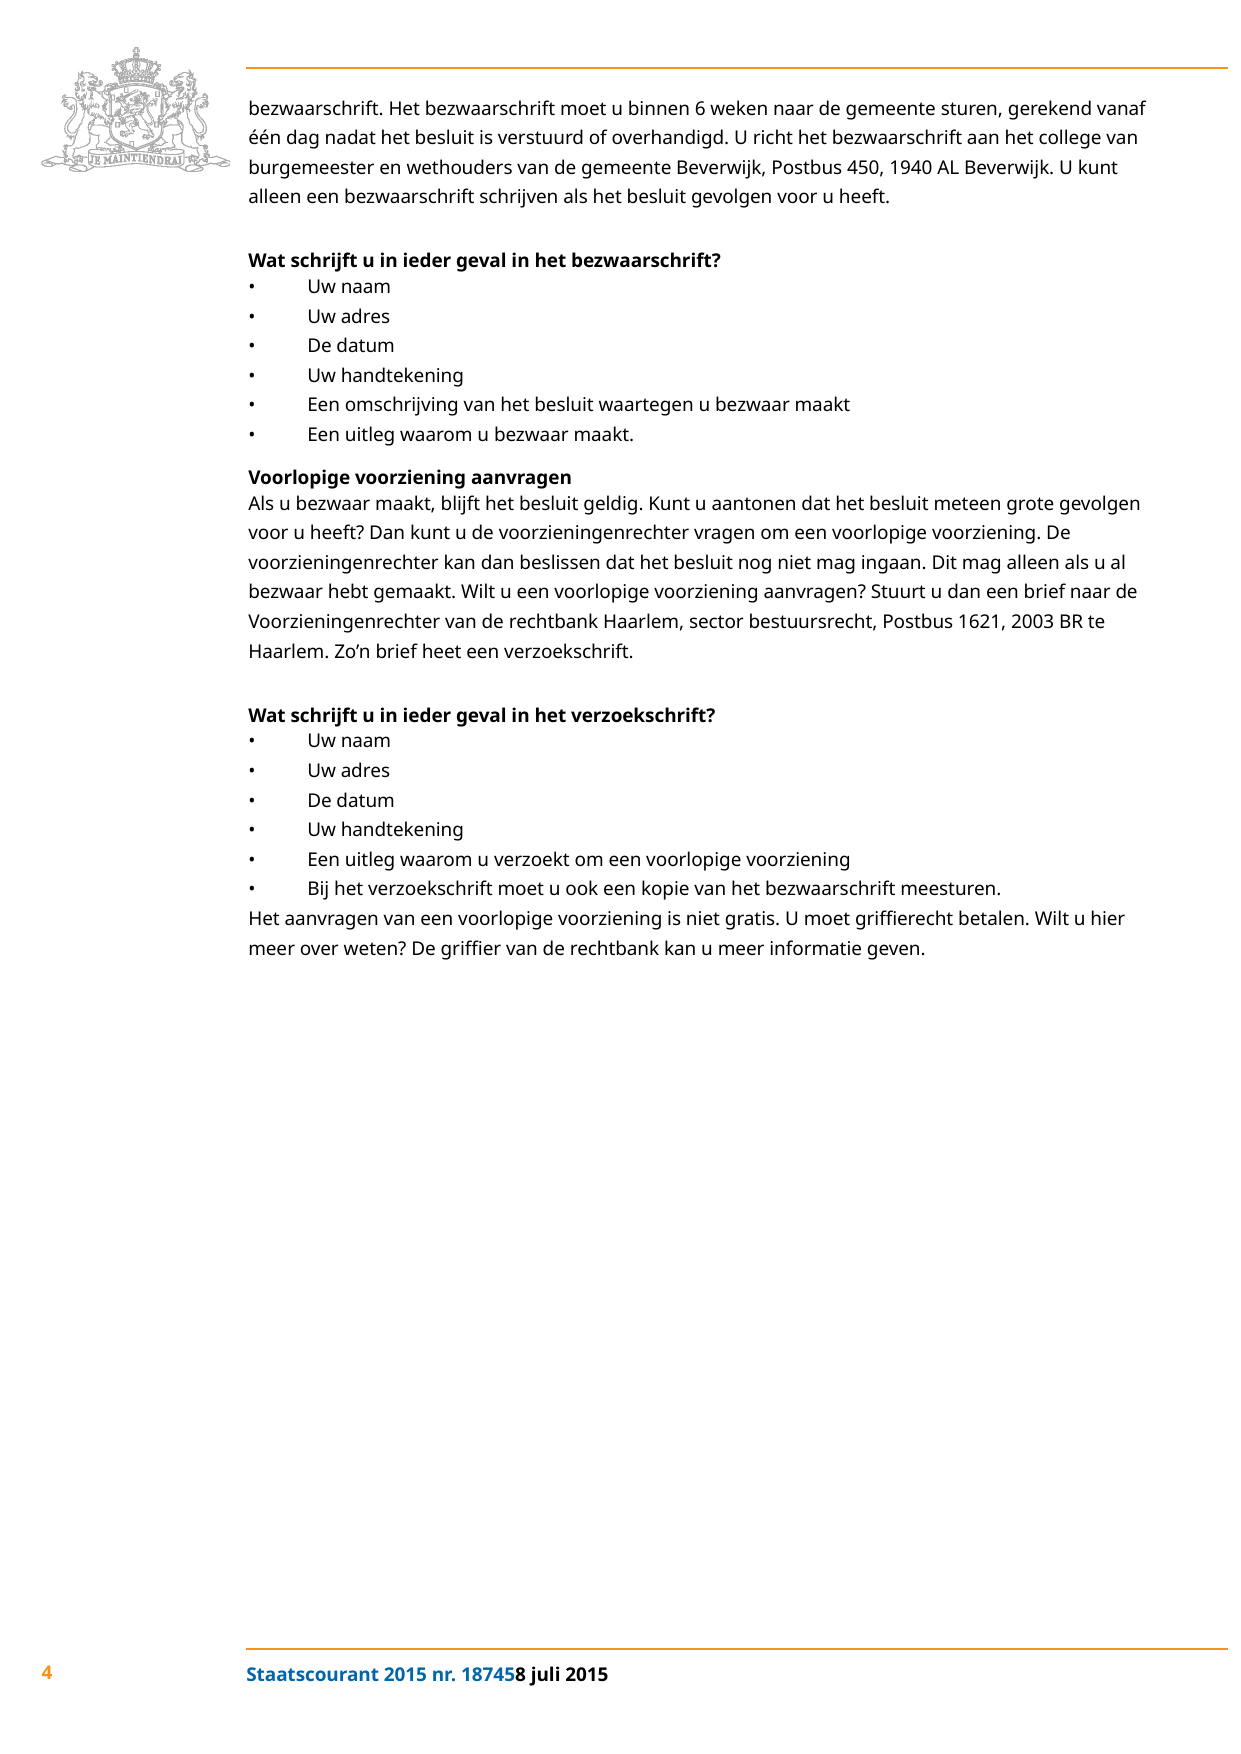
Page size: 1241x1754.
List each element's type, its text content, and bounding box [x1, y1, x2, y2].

list Uw naam [248, 273, 1152, 299]
list Een uitleg waarom u verzoekt om een voorlopige voorziening [248, 846, 1152, 872]
list De datum [248, 332, 1152, 358]
list Uw handtekening [248, 362, 1152, 388]
text Voorlopige voorziening aanvragen [248, 464, 1152, 490]
list Een omschrijving van het besluit waartegen u bezwaar maakt [248, 392, 1152, 417]
list Uw adres [248, 757, 1152, 783]
text Het aanvragen van een voorlopige voorziening is niet gratis. U moet griffierecht betalen. Wilt u hier meer over weten? De griffier van de rechtbank kan u meer informatie geven. [248, 905, 1152, 960]
text Wat schrijft u in ieder geval in het verzoekschrift? [248, 702, 1152, 728]
list Bij het verzoekschrift moet u ook een kopie van het bezwaarschrift meesturen. [248, 876, 1152, 901]
text bezwaarschrift. Het bezwaarschrift moet u binnen 6 weken naar de gemeente sturen, gerekend vanaf één dag nadat het besluit is verstuurd of overhandigd. U richt het bezwaarschrift aan het college van burgemeester en wethouders van de gemeente Beverwijk, Postbus 450, 1940 AL Beverwijk. U kunt alleen een bezwaarschrift schrijven als het besluit gevolgen voor u heeft. [248, 95, 1152, 209]
text Als u bezwaar maakt, blijft het besluit geldig. Kunt u aantonen dat het besluit meteen grote gevolgen voor u heeft? Dan kunt u de voorzieningenrechter vragen om een voorlopige voorziening. De voorzieningenrechter kan dan beslissen dat het besluit nog niet mag ingaan. Dit mag alleen als u al bezwaar hebt gemaakt. Wilt u een voorlopige voorziening aanvragen? Stuurt u dan een brief naar de Voorzieningenrechter van de rechtbank Haarlem, sector bestuursrecht, Postbus 1621, 2003 BR te Haarlem. Zo’n brief heet een verzoekschrift. [248, 490, 1152, 664]
list De datum [248, 787, 1152, 812]
picture [41, 47, 231, 172]
list Een uitleg waarom u bezwaar maakt. [248, 421, 1152, 447]
list Uw naam [248, 728, 1152, 753]
list Uw handtekening [248, 816, 1152, 842]
text Wat schrijft u in ieder geval in het bezwaarschrift? [248, 247, 1152, 273]
list Uw adres [248, 303, 1152, 328]
